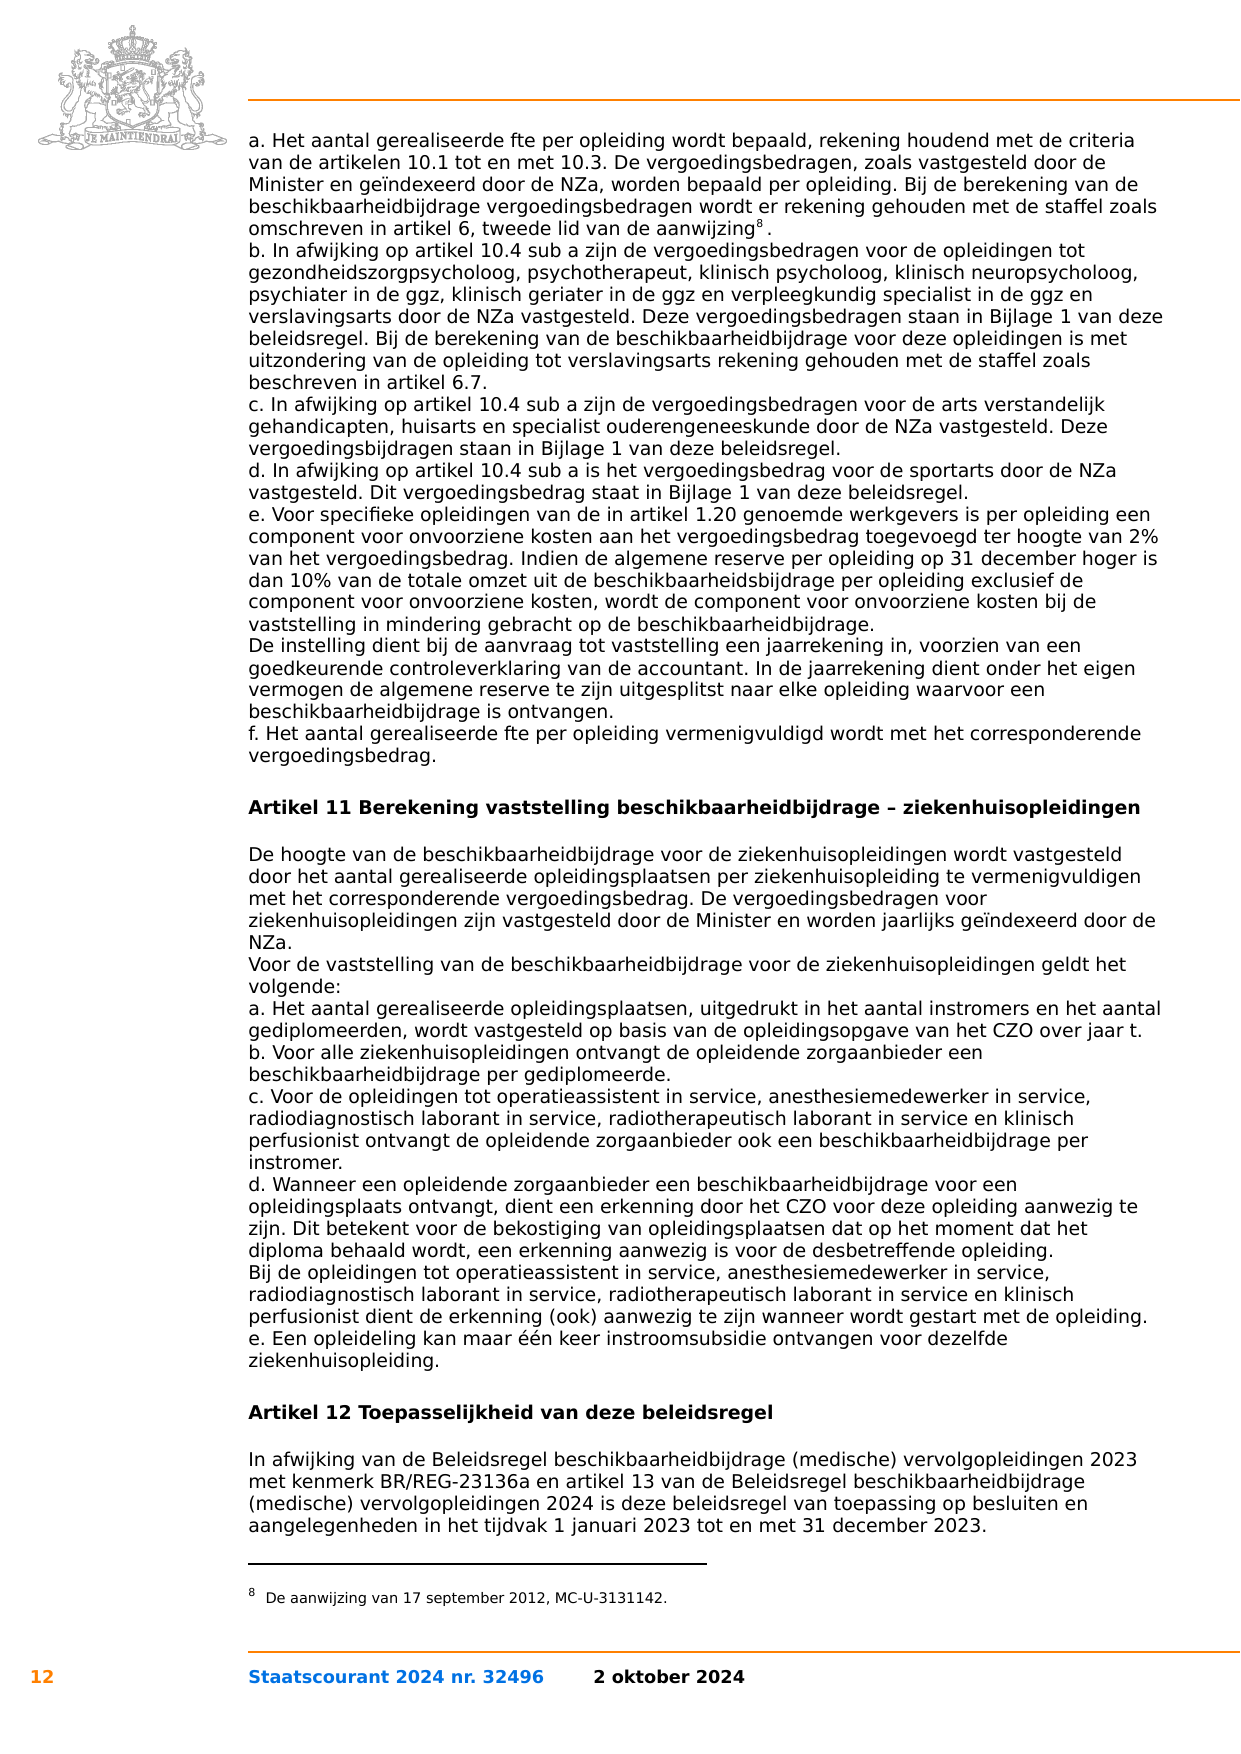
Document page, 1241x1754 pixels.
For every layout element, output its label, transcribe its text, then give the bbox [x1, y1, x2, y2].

text f. Het aantal gerealiseerde fte per opleiding vermenigvuldigd wordt met het corresponderende vergoedingsbedrag. [248, 723, 1163, 767]
text e. Een opleideling kan maar één keer instroomsubsidie ontvangen voor dezelfde ziekenhuisopleiding. [248, 1328, 1163, 1372]
text e. Voor specifieke opleidingen van de in artikel 1.20 genoemde werkgevers is per opleiding een component voor onvoorziene kosten aan het vergoedingsbedrag toegevoegd ter hoogte van 2% van het vergoedingsbedrag. Indien de algemene reserve per opleiding op 31 december hoger is dan 10% van de totale omzet uit de beschikbaarheidsbijdrage per opleiding exclusief de component voor onvoorziene kosten, wordt de component voor onvoorziene kosten bij de vaststelling in mindering gebracht op de beschikbaarheidbijdrage. [248, 503, 1163, 635]
text a. Het aantal gerealiseerde opleidingsplaatsen, uitgedrukt in het aantal instromers en het aantal gediplomeerden, wordt vastgesteld op basis van de opleidingsopgave van het CZO over jaar t. [248, 998, 1163, 1042]
text d. In afwijking op artikel 10.4 sub a is het vergoedingsbedrag voor de sportarts door de NZa vastgesteld. Dit vergoedingsbedrag staat in Bijlage 1 van deze beleidsregel. [248, 459, 1163, 503]
text c. In afwijking op artikel 10.4 sub a zijn de vergoedingsbedragen voor de arts verstandelijk gehandicapten, huisarts en specialist ouderengeneeskunde door de NZa vastgesteld. Deze vergoedingsbijdragen staan in Bijlage 1 van deze beleidsregel. [248, 394, 1163, 459]
text Bij de opleidingen tot operatieassistent in service, anesthesiemedewerker in service, radiodiagnostisch laborant in service, radiotherapeutisch laborant in service en klinisch perfusionist dient de erkenning (ook) aanwezig te zijn wanneer wordt gestart met de opleiding. [248, 1262, 1163, 1328]
text a. Het aantal gerealiseerde fte per opleiding wordt bepaald, rekening houdend met de criteria van de artikelen 10.1 tot en met 10.3. De vergoedingsbedragen, zoals vastgesteld door de Minister en geïndexeerd door de NZa, worden bepaald per opleiding. Bij de berekening van de beschikbaarheidbijdrage vergoedingsbedragen wordt er rekening gehouden met de staffel zoals omschreven in artikel 6, tweede lid van de aanwijzing. [248, 130, 1163, 240]
subtitle Artikel 12 Toepasselijkheid van deze beleidsregel [248, 1402, 1163, 1424]
text In afwijking van de Beleidsregel beschikbaarheidbijdrage (medische) vervolgopleidingen 2023 met kenmerk BR/REG-23136a en artikel 13 van de Beleidsregel beschikbaarheidbijdrage (medische) vervolgopleidingen 2024 is deze beleidsregel van toepassing op besluiten en aangelegenheden in het tijdvak 1 januari 2023 tot en met 31 december 2023. [248, 1449, 1163, 1537]
text d. Wanneer een opleidende zorgaanbieder een beschikbaarheidbijdrage voor een opleidingsplaats ontvangt, dient een erkenning door het CZO voor deze opleiding aanwezig te zijn. Dit betekent voor de bekostiging van opleidingsplaatsen dat op het moment dat het diploma behaald wordt, een erkenning aanwezig is voor de desbetreffende opleiding. [248, 1174, 1163, 1262]
text c. Voor de opleidingen tot operatieassistent in service, anesthesiemedewerker in service, radiodiagnostisch laborant in service, radiotherapeutisch laborant in service en klinisch perfusionist ontvangt de opleidende zorgaanbieder ook een beschikbaarheidbijdrage per instromer. [248, 1086, 1163, 1174]
text b. In afwijking op artikel 10.4 sub a zijn de vergoedingsbedragen voor de opleidingen tot gezondheidszorgpsycholoog, psychotherapeut, klinisch psycholoog, klinisch neuropsycholoog, psychiater in de ggz, klinisch geriater in de ggz en verpleegkundig specialist in de ggz en verslavingsarts door de NZa vastgesteld. Deze vergoedingsbedragen staan in Bijlage 1 van deze beleidsregel. Bij de berekening van de beschikbaarheidbijdrage voor deze opleidingen is met uitzondering van de opleiding tot verslavingsarts rekening gehouden met de staffel zoals beschreven in artikel 6.7. [248, 240, 1163, 394]
text b. Voor alle ziekenhuisopleidingen ontvangt de opleidende zorgaanbieder een beschikbaarheidbijdrage per gediplomeerde. [248, 1042, 1163, 1086]
text De hoogte van de beschikbaarheidbijdrage voor de ziekenhuisopleidingen wordt vastgesteld door het aantal gerealiseerde opleidingsplaatsen per ziekenhuisopleiding te vermenigvuldigen met het corresponderende vergoedingsbedrag. De vergoedingsbedragen voor ziekenhuisopleidingen zijn vastgesteld door de Minister en worden jaarlijks geïndexeerd door de NZa. [248, 844, 1163, 954]
picture [38, 25, 227, 150]
text De instelling dient bij de aanvraag tot vaststelling een jaarrekening in, voorzien van een goedkeurende controleverklaring van de accountant. In de jaarrekening dient onder het eigen vermogen de algemene reserve te zijn uitgesplitst naar elke opleiding waarvoor een beschikbaarheidbijdrage is ontvangen. [248, 635, 1163, 723]
subtitle Artikel 11 Berekening vaststelling beschikbaarheidbijdrage – ziekenhuisopleidingen [248, 797, 1163, 819]
text Voor de vaststelling van de beschikbaarheidbijdrage voor de ziekenhuisopleidingen geldt het volgende: [248, 954, 1163, 998]
text De aanwijzing van 17 september 2012, MC-U-3131142. [248, 1586, 1163, 1608]
